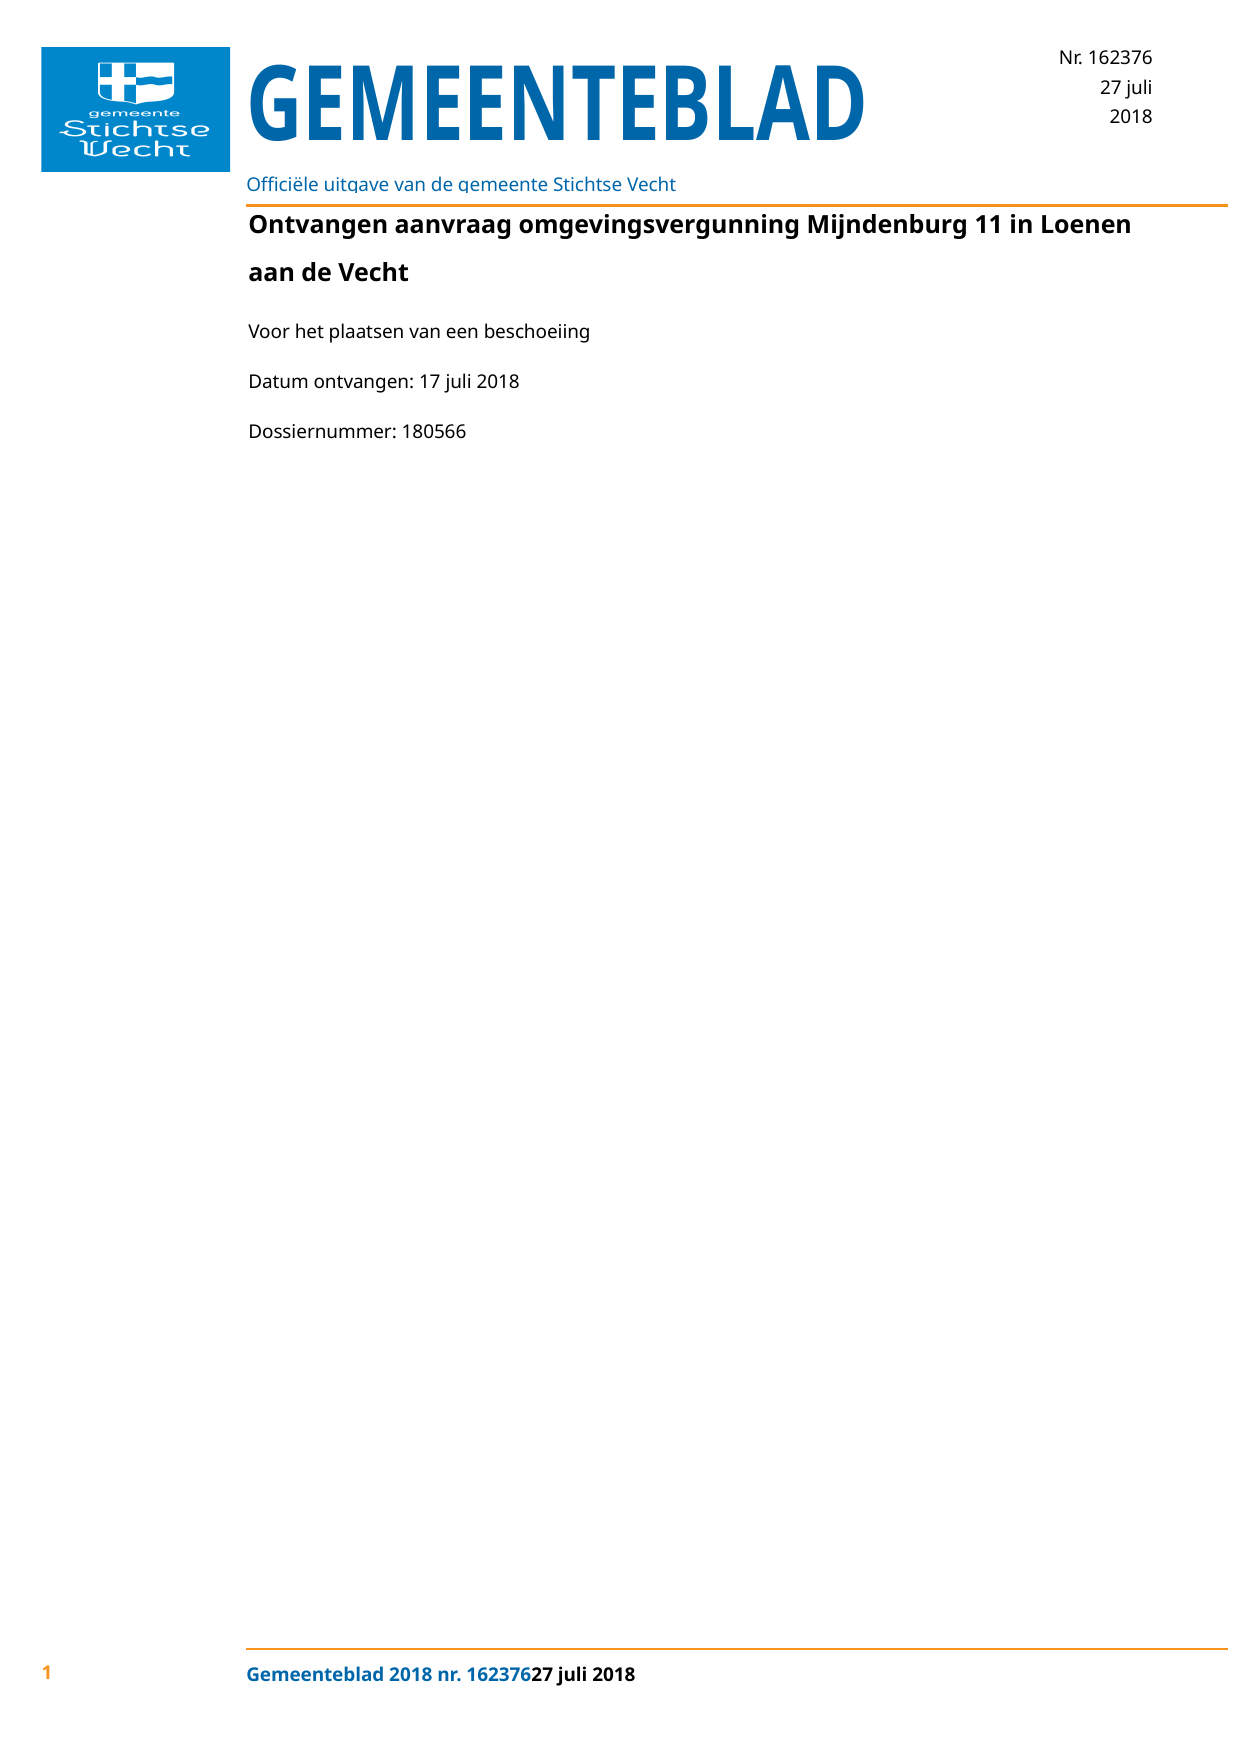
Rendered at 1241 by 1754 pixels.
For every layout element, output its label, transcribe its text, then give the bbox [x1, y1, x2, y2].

text Voor het plaatsen van een beschoeiing [248, 318, 1152, 344]
text Datum ontvangen: 17 juli 2018 [248, 368, 1152, 394]
picture [99, 63, 135, 101]
picture [137, 63, 174, 103]
text Ontvangen aanvraag omgevingsvergunning Mijndenburg 11 in Loenen aan de Vecht [248, 207, 1152, 288]
text Dossiernummer: 180566 [248, 419, 1152, 444]
